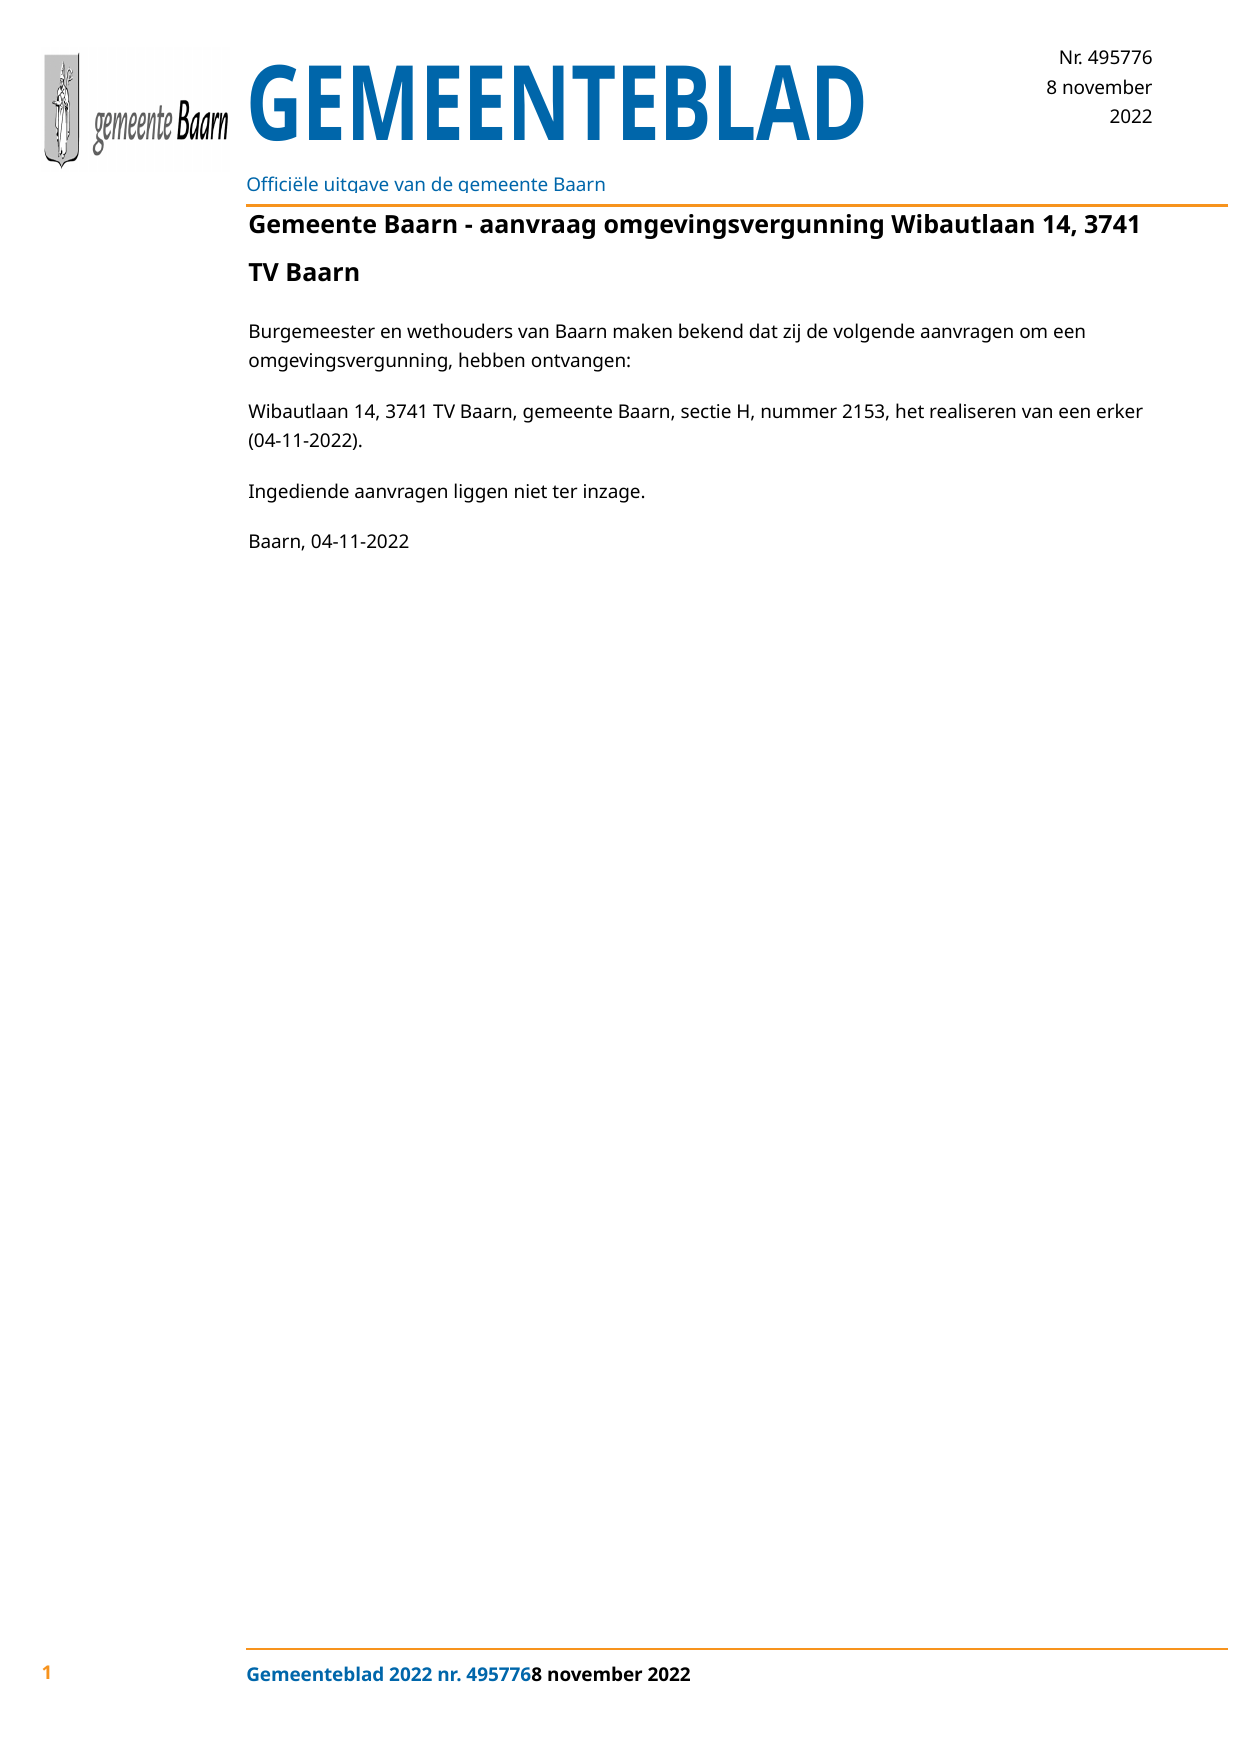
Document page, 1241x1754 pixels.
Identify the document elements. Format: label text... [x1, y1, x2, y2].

text Burgemeester en wethouders van Baarn maken bekend dat zij de volgende aanvragen om een omgevingsvergunning, hebben ontvangen: [248, 318, 1152, 373]
text Ingediende aanvragen liggen niet ter inzage. [248, 478, 1152, 504]
picture [41, 47, 231, 172]
text Gemeente Baarn - aanvraag omgevingsvergunning Wibautlaan 14, 3741 TV Baarn [248, 207, 1152, 288]
text Wibautlaan 14, 3741 TV Baarn, gemeente Baarn, sectie H, nummer 2153, het realiseren van een erker (04-11-2022). [248, 398, 1152, 453]
text Baarn, 04-11-2022 [248, 528, 1152, 554]
